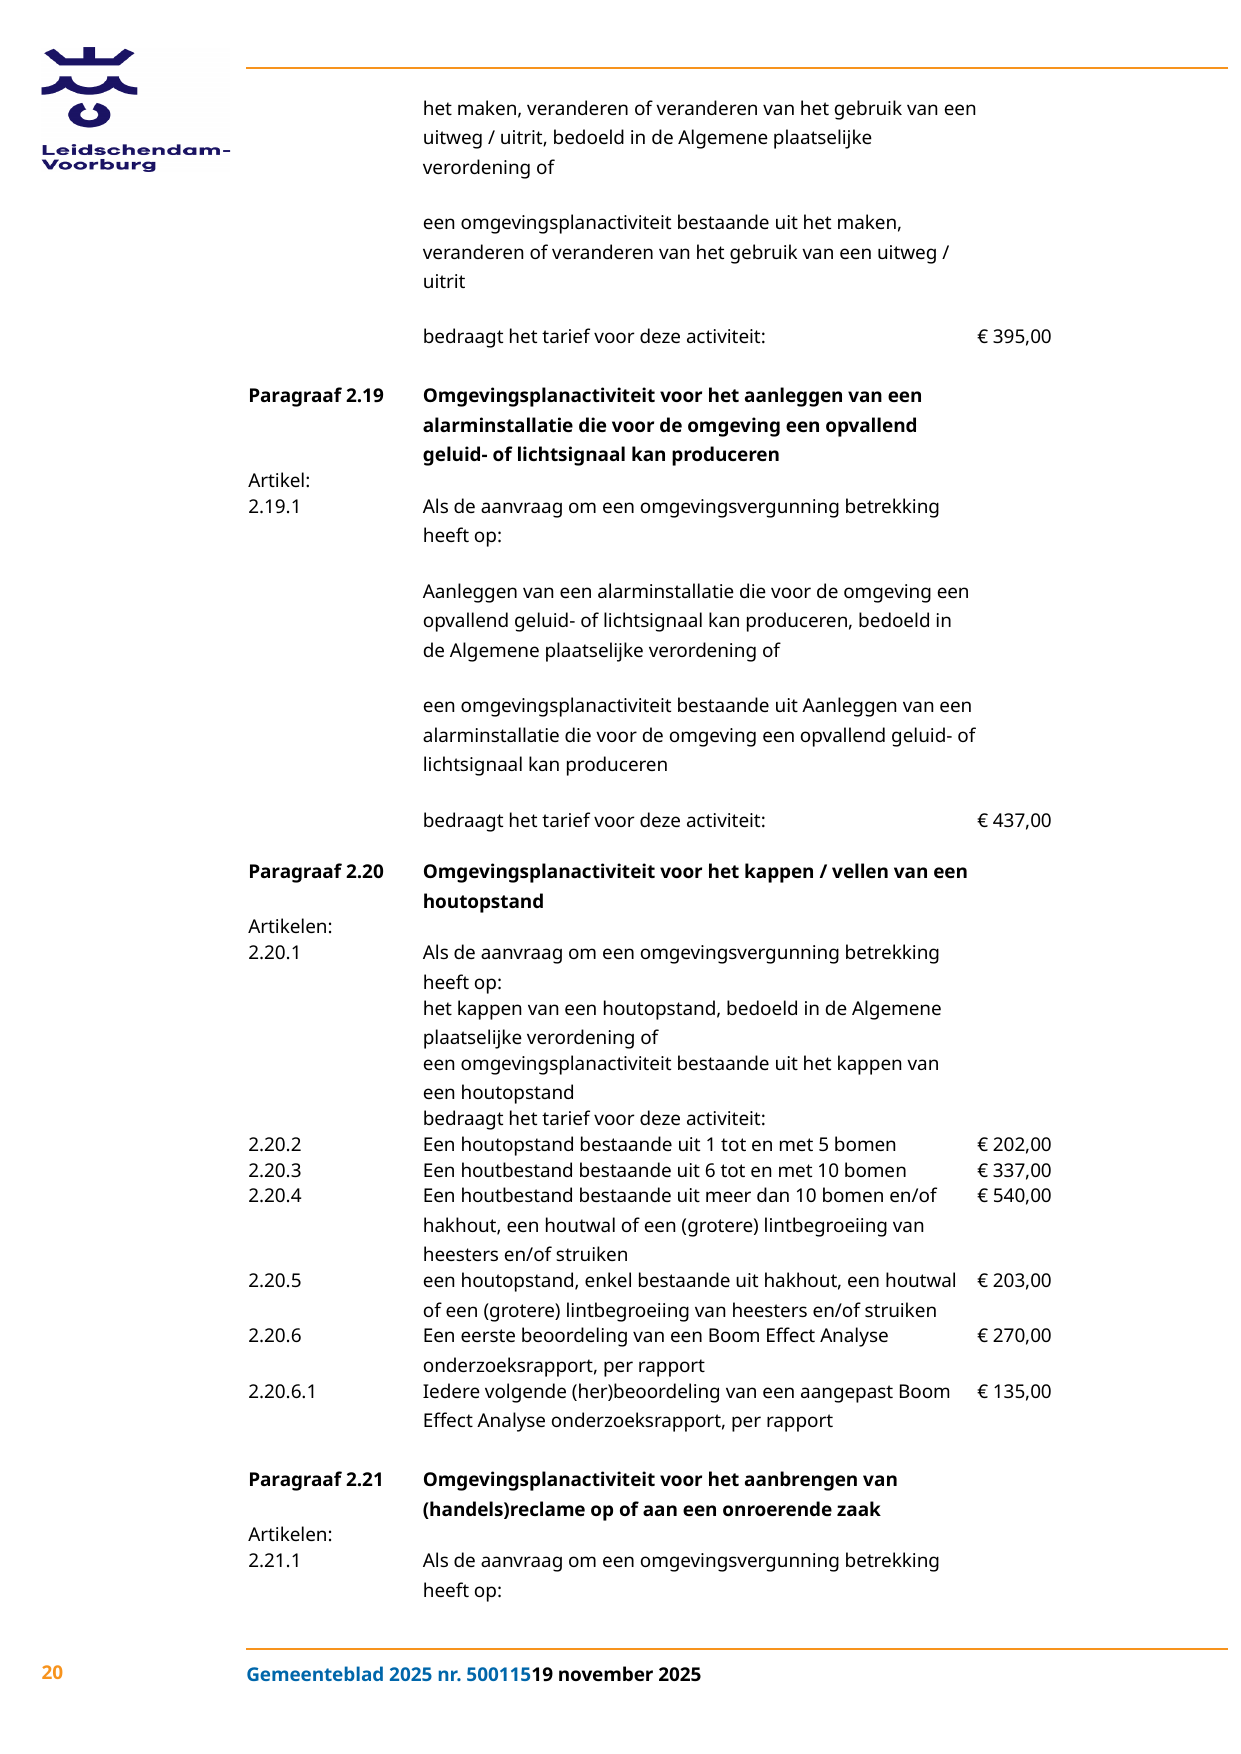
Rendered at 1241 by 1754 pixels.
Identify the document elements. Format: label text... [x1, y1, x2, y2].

table_cell 2.20.4 [248, 1183, 423, 1267]
table_cell Omgevingsplanactiviteit voor het kappen / vellen van een houtopstand [423, 858, 977, 914]
table_header Paragraaf 2.21 [248, 1466, 423, 1522]
table_cell 2.20.6 [248, 1323, 423, 1378]
table_cell € 395,00 [977, 324, 1152, 349]
table_cell [977, 1050, 1152, 1105]
table_cell € 202,00 [977, 1131, 1152, 1157]
table_cell 2.20.3 [248, 1157, 423, 1182]
table_cell Als de aanvraag om een omgevingsvergunning betrekking heeft op: [423, 939, 977, 995]
table_cell bedraagt het tarief voor deze activiteit: [423, 807, 977, 833]
table_cell Als de aanvraag om een omgevingsvergunning betrekking heeft op: [423, 493, 977, 578]
table_cell [977, 693, 1152, 807]
table_cell [977, 1105, 1152, 1131]
table_cell bedraagt het tarief voor deze activiteit: [423, 324, 977, 349]
table_cell Een eerste beoordeling van een Boom Effect Analyse onderzoeksrapport, per rapport [423, 1323, 977, 1378]
table_cell bedraagt het tarief voor deze activiteit: [423, 1105, 977, 1131]
table_cell [977, 1547, 1152, 1603]
table_cell [248, 693, 423, 807]
table_cell € 270,00 [977, 1323, 1152, 1378]
table_cell € 135,00 [977, 1378, 1152, 1433]
table_cell [977, 467, 1152, 493]
table_cell [977, 858, 1152, 914]
table_cell een omgevingsplanactiviteit bestaande uit het kappen van een houtopstand [423, 1050, 977, 1105]
table_cell [248, 209, 423, 324]
table_cell een omgevingsplanactiviteit bestaande uit het maken, veranderen of veranderen van het gebruik van een uitweg / uitrit [423, 209, 977, 324]
table_cell [423, 1522, 977, 1547]
table_cell € 540,00 [977, 1183, 1152, 1267]
table_cell een omgevingsplanactiviteit bestaande uit Aanleggen van een alarminstallatie die voor de omgeving een opvallend geluid- of lichtsignaal kan produceren [423, 693, 977, 807]
table_cell [248, 833, 423, 858]
table_header [977, 383, 1152, 467]
table_cell het kappen van een houtopstand, bedoeld in de Algemene plaatselijke verordening of [423, 995, 977, 1050]
table_header Paragraaf 2.19 [248, 383, 423, 467]
table_cell 2.20.1 [248, 939, 423, 995]
table_cell [977, 914, 1152, 939]
table_cell 2.19.1 [248, 493, 423, 578]
table_cell [977, 493, 1152, 578]
table_cell Artikel: [248, 467, 423, 493]
table_cell [977, 209, 1152, 324]
table_cell 2.20.2 [248, 1131, 423, 1157]
table_cell Aanleggen van een alarminstallatie die voor de omgeving een opvallend geluid- of lichtsignaal kan produceren, bedoeld in de Algemene plaatselijke verordening of [423, 578, 977, 692]
table_cell [248, 578, 423, 692]
table_cell [248, 807, 423, 833]
table_cell Iedere volgende (her)beoordeling van een aangepast Boom Effect Analyse onderzoeksrapport, per rapport [423, 1378, 977, 1433]
table_cell 2.21.1 [248, 1547, 423, 1603]
table_cell het maken, veranderen of veranderen van het gebruik van een uitweg / uitrit, bedoeld in de Algemene plaatselijke verordening of [423, 95, 977, 209]
table_cell 2.20.6.1 [248, 1378, 423, 1433]
table_cell [977, 995, 1152, 1050]
table_cell [248, 1050, 423, 1105]
table_cell [977, 95, 1152, 209]
table_cell een houtopstand, enkel bestaande uit hakhout, een houtwal of een (grotere) lintbegroeiing van heesters en/of struiken [423, 1268, 977, 1323]
table_cell [248, 1105, 423, 1131]
table_cell € 437,00 [977, 807, 1152, 833]
table_cell Een houtbestand bestaande uit 6 tot en met 10 bomen [423, 1157, 977, 1182]
table_cell [248, 95, 423, 209]
table_cell Artikelen: [248, 1522, 423, 1547]
table_header Omgevingsplanactiviteit voor het aanbrengen van (handels)reclame op of aan een onroerende zaak [423, 1466, 977, 1522]
table_cell [423, 467, 977, 493]
table_cell Paragraaf 2.20 [248, 858, 423, 914]
table_header [977, 1466, 1152, 1522]
table_cell [977, 939, 1152, 995]
picture [41, 47, 231, 172]
table_cell Artikelen: [248, 914, 423, 939]
table_cell Een houtbestand bestaande uit meer dan 10 bomen en/of hakhout, een houtwal of een (grotere) lintbegroeiing van heesters en/of struiken [423, 1183, 977, 1267]
table_cell Als de aanvraag om een omgevingsvergunning betrekking heeft op: [423, 1547, 977, 1603]
table_cell [977, 578, 1152, 692]
table_cell € 203,00 [977, 1268, 1152, 1323]
table_cell [423, 914, 977, 939]
table_cell € 337,00 [977, 1157, 1152, 1182]
table_header Omgevingsplanactiviteit voor het aanleggen van een alarminstallatie die voor de omgeving een opvallend geluid- of lichtsignaal kan produceren [423, 383, 977, 467]
table_cell 2.20.5 [248, 1268, 423, 1323]
table_cell Een houtopstand bestaande uit 1 tot en met 5 bomen [423, 1131, 977, 1157]
table_cell [248, 324, 423, 349]
table_cell [423, 833, 977, 858]
table_cell [977, 833, 1152, 858]
table_cell [248, 995, 423, 1050]
table_cell [977, 1522, 1152, 1547]
